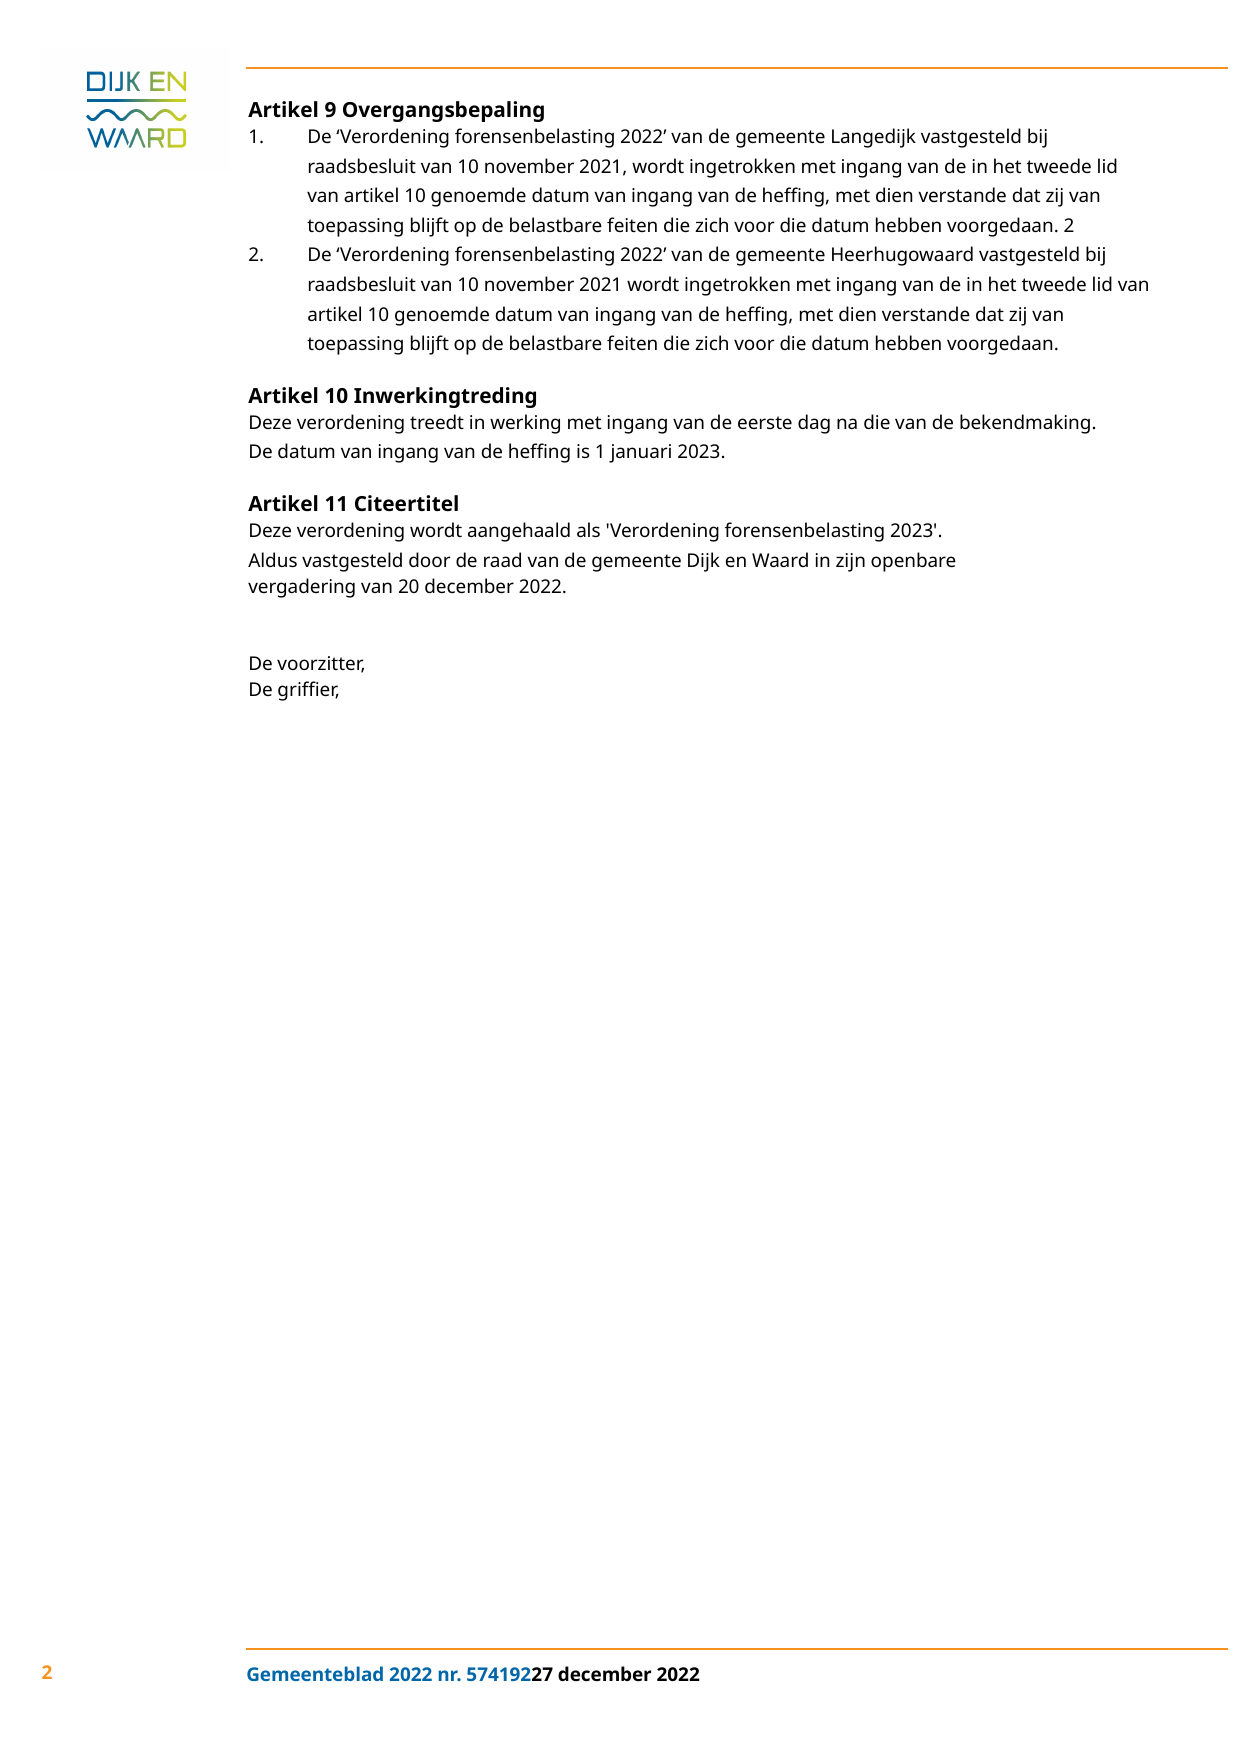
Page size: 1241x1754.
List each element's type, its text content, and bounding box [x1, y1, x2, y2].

text Aldus vastgesteld door de raad van de gemeente Dijk en Waard in zijn openbare [248, 547, 1152, 573]
text Deze verordening wordt aangehaald als 'Verordening forensenbelasting 2023'. [248, 518, 1152, 543]
text Artikel 10 Inwerkingtreding [248, 381, 1152, 409]
list De ‘Verordening forensenbelasting 2022’ van de gemeente Langedijk vastgesteld bij raadsbesluit van 10 november 2021, wordt ingetrokken met ingang van de in het tweede lid van artikel 10 genoemde datum van ingang van de heffing, met dien verstande dat zij van toepassing blijft op de belastbare feiten die zich voor die datum hebben voorgedaan. 2 [248, 123, 1152, 238]
text De griffier, [248, 676, 1152, 702]
text Artikel 11 Citeertitel [248, 489, 1152, 518]
text De datum van ingang van de heffing is 1 januari 2023. [248, 439, 1152, 464]
text Artikel 9 Overgangsbepaling [248, 95, 1152, 123]
text vergadering van 20 december 2022. [248, 573, 1152, 599]
text De voorzitter, [248, 650, 1152, 676]
text Deze verordening treedt in werking met ingang van de eerste dag na die van de bekendmaking. [248, 409, 1152, 435]
picture [41, 47, 231, 172]
list De ‘Verordening forensenbelasting 2022’ van de gemeente Heerhugowaard vastgesteld bij raadsbesluit van 10 november 2021 wordt ingetrokken met ingang van de in het tweede lid van artikel 10 genoemde datum van ingang van de heffing, met dien verstande dat zij van toepassing blijft op de belastbare feiten die zich voor die datum hebben voorgedaan. [248, 242, 1152, 356]
